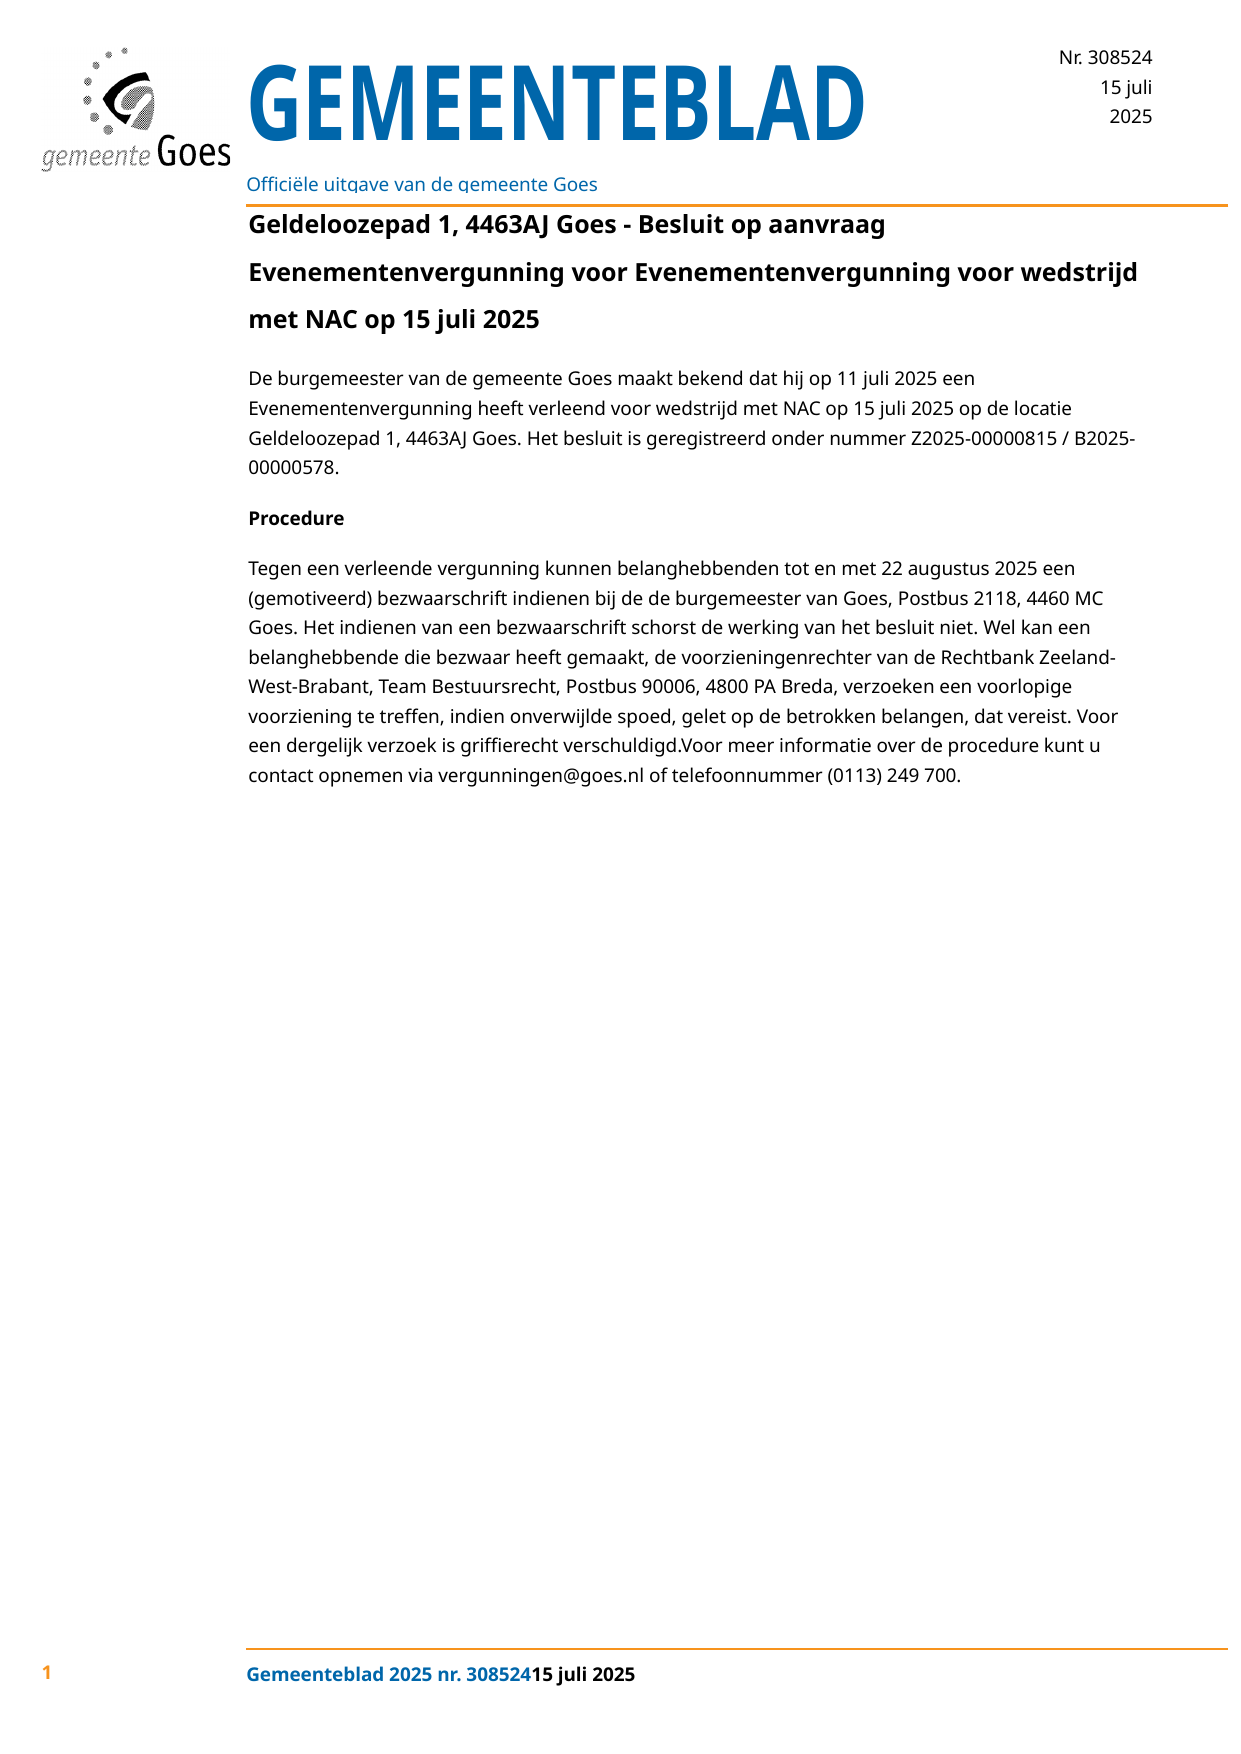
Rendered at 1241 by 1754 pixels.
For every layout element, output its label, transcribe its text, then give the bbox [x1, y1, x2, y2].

text De burgemeester van de gemeente Goes maakt bekend dat hij op 11 juli 2025 een Evenementenvergunning heeft verleend voor wedstrijd met NAC op 15 juli 2025 op de locatie Geldeloozepad 1, 4463AJ Goes. Het besluit is geregistreerd onder nummer Z2025-00000815 / B2025-00000578. [248, 366, 1152, 480]
text Geldeloozepad 1, 4463AJ Goes - Besluit op aanvraag Evenementenvergunning voor Evenementenvergunning voor wedstrijd met NAC op 15 juli 2025 [248, 207, 1152, 336]
text Tegen een verleende vergunning kunnen belanghebbenden tot en met 22 augustus 2025 een (gemotiveerd) bezwaarschrift indienen bij de de burgemeester van Goes, Postbus 2118, 4460 MC Goes. Het indienen van een bezwaarschrift schorst de werking van het besluit niet. Wel kan een belanghebbende die bezwaar heeft gemaakt, de voorzieningenrechter van de Rechtbank Zeeland-West-Brabant, Team Bestuursrecht, Postbus 90006, 4800 PA Breda, verzoeken een voorlopige voorziening te treffen, indien onverwijlde spoed, gelet op de betrokken belangen, dat vereist. Voor een dergelijk verzoek is griffierecht verschuldigd.Voor meer informatie over de procedure kunt u contact opnemen via vergunningen@goes.nl of telefoonnummer (0113) 249 700. [248, 555, 1152, 788]
picture [41, 47, 231, 172]
text Procedure [248, 505, 1152, 530]
